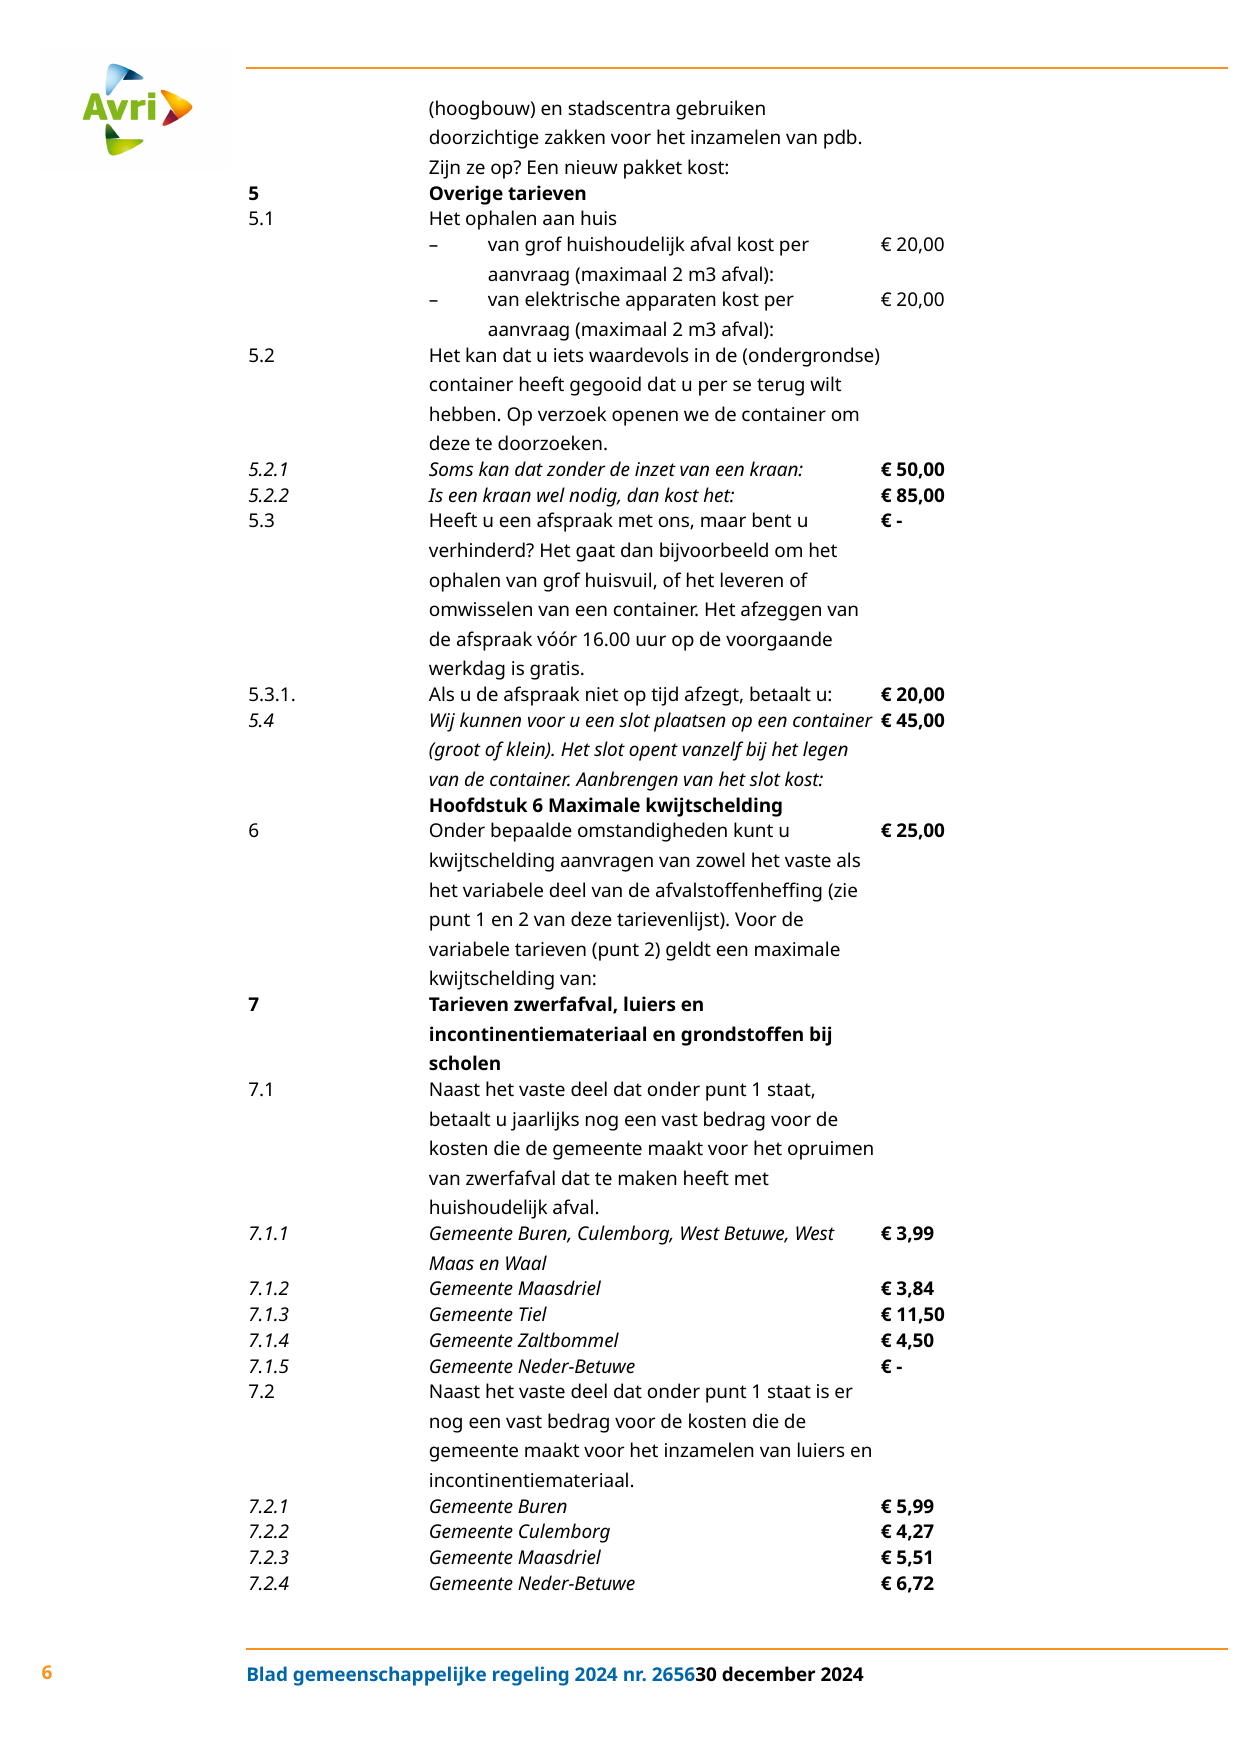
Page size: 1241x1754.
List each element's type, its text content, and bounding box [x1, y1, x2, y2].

table_cell € - [881, 1353, 1152, 1378]
table_cell 5.2.2 [248, 482, 429, 508]
table_cell 7.2 [248, 1379, 429, 1493]
table_cell Tarieven zwerfafval, luiers en incontinentiemateriaal en grondstoffen bij scholen [429, 991, 881, 1076]
table_cell 5.3.1. [248, 681, 429, 707]
table_cell 7.1.3 [248, 1301, 429, 1327]
table_cell (hoogbouw) en stadscentra gebruiken doorzichtige zakken voor het inzamelen van pdb. Zijn ze op? Een nieuw pakket kost: [429, 95, 881, 180]
table_cell Soms kan dat zonder de inzet van een kraan: [429, 456, 881, 482]
table_cell 7.1.5 [248, 1353, 429, 1378]
table_cell 7.1 [248, 1076, 429, 1220]
table_cell € 20,00 [881, 286, 1152, 342]
table_cell [881, 342, 1152, 456]
table_cell Gemeente Maasdriel [429, 1276, 881, 1301]
table_cell [248, 95, 429, 180]
table_cell van elektrische apparaten kost per aanvraag (maximaal 2 m3 afval): [429, 286, 881, 342]
table_cell 7.2.4 [248, 1570, 429, 1596]
table_cell 7.2.3 [248, 1545, 429, 1570]
table_cell 6 [248, 818, 429, 991]
table_cell Gemeente Buren, Culemborg, West Betuwe, West Maas en Waal [429, 1220, 881, 1276]
table_cell 7.1.1 [248, 1220, 429, 1276]
table_cell € 50,00 [881, 456, 1152, 482]
table_cell 7.2.2 [248, 1519, 429, 1544]
table_cell € 3,99 [881, 1220, 1152, 1276]
picture [41, 47, 231, 172]
table_cell Gemeente Neder-Betuwe [429, 1570, 881, 1596]
table_cell 7.1.2 [248, 1276, 429, 1301]
table_cell [881, 180, 1152, 205]
table_cell [881, 792, 1152, 818]
table_cell € 20,00 [881, 231, 1152, 286]
table_cell € - [881, 508, 1152, 681]
table_cell van grof huishoudelijk afval kost per aanvraag (maximaal 2 m3 afval): [429, 231, 881, 286]
table_cell 7.1.4 [248, 1327, 429, 1353]
table_cell 5 [248, 180, 429, 205]
table_cell 5.1 [248, 205, 429, 342]
table_cell Gemeente Maasdriel [429, 1545, 881, 1570]
table_cell Als u de afspraak niet op tijd afzegt, betaalt u: [429, 681, 881, 707]
table_cell Gemeente Neder-Betuwe [429, 1353, 881, 1378]
table_cell Overige tarieven [429, 180, 881, 205]
table_cell € 20,00 [881, 681, 1152, 707]
table_cell Heeft u een afspraak met ons, maar bent u verhinderd? Het gaat dan bijvoorbeeld om het ophalen van grof huisvuil, of het leveren of omwisselen van een container. Het afzeggen van de afspraak vóór 16.00 uur op de voorgaande werkdag is gratis. [429, 508, 881, 681]
table_cell 7 [248, 991, 429, 1076]
table_cell € 3,84 [881, 1276, 1152, 1301]
table_cell Is een kraan wel nodig, dan kost het: [429, 482, 881, 508]
table_cell € 45,00 [881, 707, 1152, 792]
table_cell € 85,00 [881, 482, 1152, 508]
table_cell € 6,72 [881, 1570, 1152, 1596]
table_cell € 5,51 [881, 1545, 1152, 1570]
table_cell € 5,99 [881, 1493, 1152, 1519]
table_cell Wij kunnen voor u een slot plaatsen op een container (groot of klein). Het slot opent vanzelf bij het legen van de container. Aanbrengen van het slot kost: [429, 707, 881, 792]
table_cell 5.4 [248, 707, 429, 792]
table_cell 5.3 [248, 508, 429, 681]
table_cell € 11,50 [881, 1301, 1152, 1327]
table_cell 7.2.1 [248, 1493, 429, 1519]
table_cell Naast het vaste deel dat onder punt 1 staat, betaalt u jaarlijks nog een vast bedrag voor de kosten die de gemeente maakt voor het opruimen van zwerfafval dat te maken heeft met huishoudelijk afval. [429, 1076, 881, 1220]
table_cell Hoofdstuk 6 Maximale kwijtschelding [429, 792, 881, 818]
table_cell Gemeente Tiel [429, 1301, 881, 1327]
table_cell Het kan dat u iets waardevols in de (ondergrondse) container heeft gegooid dat u per se terug wilt hebben. Op verzoek openen we de container om deze te doorzoeken. [429, 342, 881, 456]
table_cell [881, 1076, 1152, 1220]
table_cell Naast het vaste deel dat onder punt 1 staat is er nog een vast bedrag voor de kosten die de gemeente maakt voor het inzamelen van luiers en incontinentiemateriaal. [429, 1379, 881, 1493]
table_cell [881, 95, 1152, 180]
table_cell [248, 792, 429, 818]
table_cell Gemeente Culemborg [429, 1519, 881, 1544]
table_cell Gemeente Zaltbommel [429, 1327, 881, 1353]
table_cell € 4,27 [881, 1519, 1152, 1544]
table_cell 5.2.1 [248, 456, 429, 482]
table_cell [881, 1379, 1152, 1493]
table_cell 5.2 [248, 342, 429, 456]
table_cell Gemeente Buren [429, 1493, 881, 1519]
table_cell Onder bepaalde omstandigheden kunt u kwijtschelding aanvragen van zowel het vaste als het variabele deel van de afvalstoffenheffing (zie punt 1 en 2 van deze tarievenlijst). Voor de variabele tarieven (punt 2) geldt een maximale kwijtschelding van: [429, 818, 881, 991]
table_cell Het ophalen aan huis [429, 205, 881, 231]
table_cell € 25,00 [881, 818, 1152, 991]
table_cell [881, 205, 1152, 231]
table_cell € 4,50 [881, 1327, 1152, 1353]
table_cell [881, 991, 1152, 1076]
